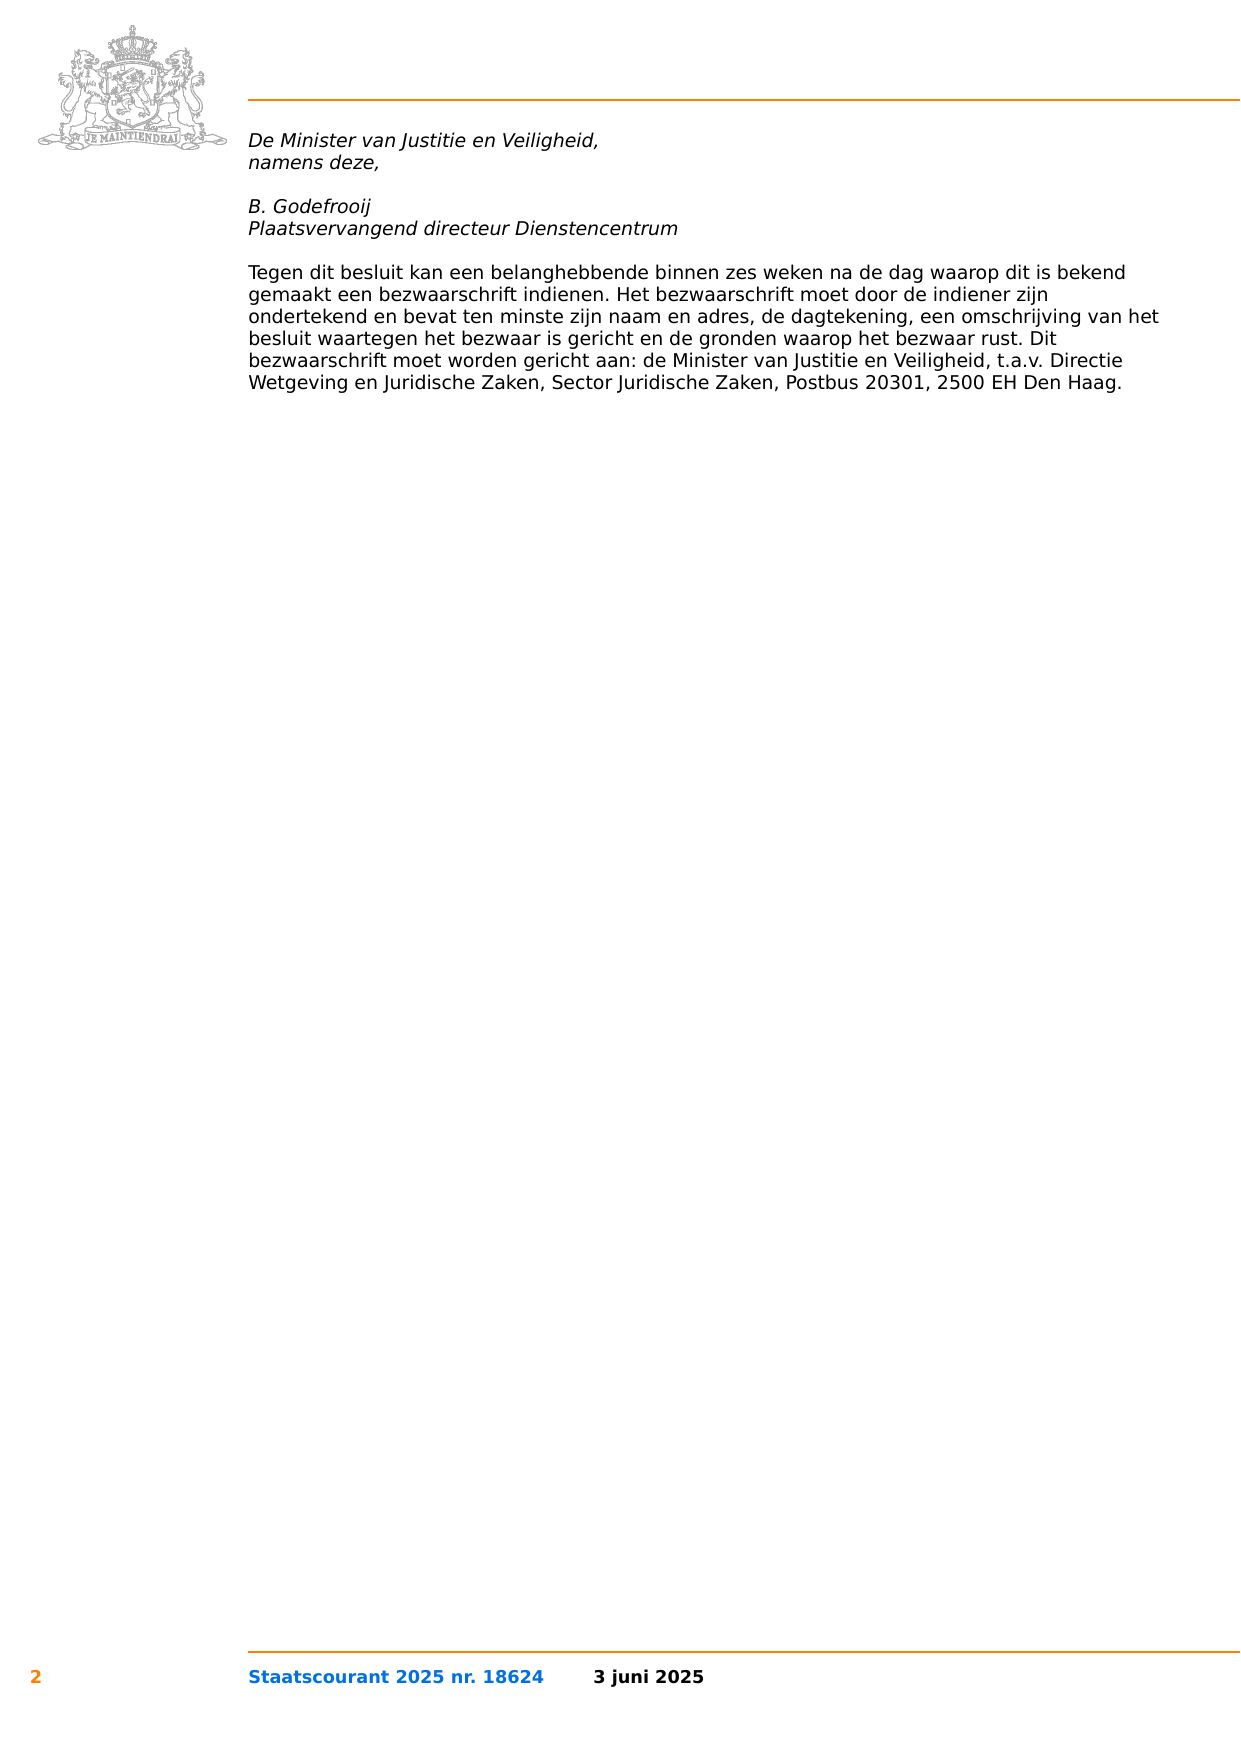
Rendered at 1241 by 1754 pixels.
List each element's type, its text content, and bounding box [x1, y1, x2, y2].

text De Minister van Justitie en Veiligheid, namens deze, B. Godefrooij Plaatsvervangend directeur Dienstencentrum [248, 130, 1163, 240]
text Tegen dit besluit kan een belanghebbende binnen zes weken na de dag waarop dit is bekend gemaakt een bezwaarschrift indienen. Het bezwaarschrift moet door de indiener zijn ondertekend en bevat ten minste zijn naam en adres, de dagtekening, een omschrijving van het besluit waartegen het bezwaar is gericht en de gronden waarop het bezwaar rust. Dit bezwaarschrift moet worden gericht aan: de Minister van Justitie en Veiligheid, t.a.v. Directie Wetgeving en Juridische Zaken, Sector Juridische Zaken, Postbus 20301, 2500 EH Den Haag. [248, 262, 1163, 393]
picture [38, 25, 227, 150]
